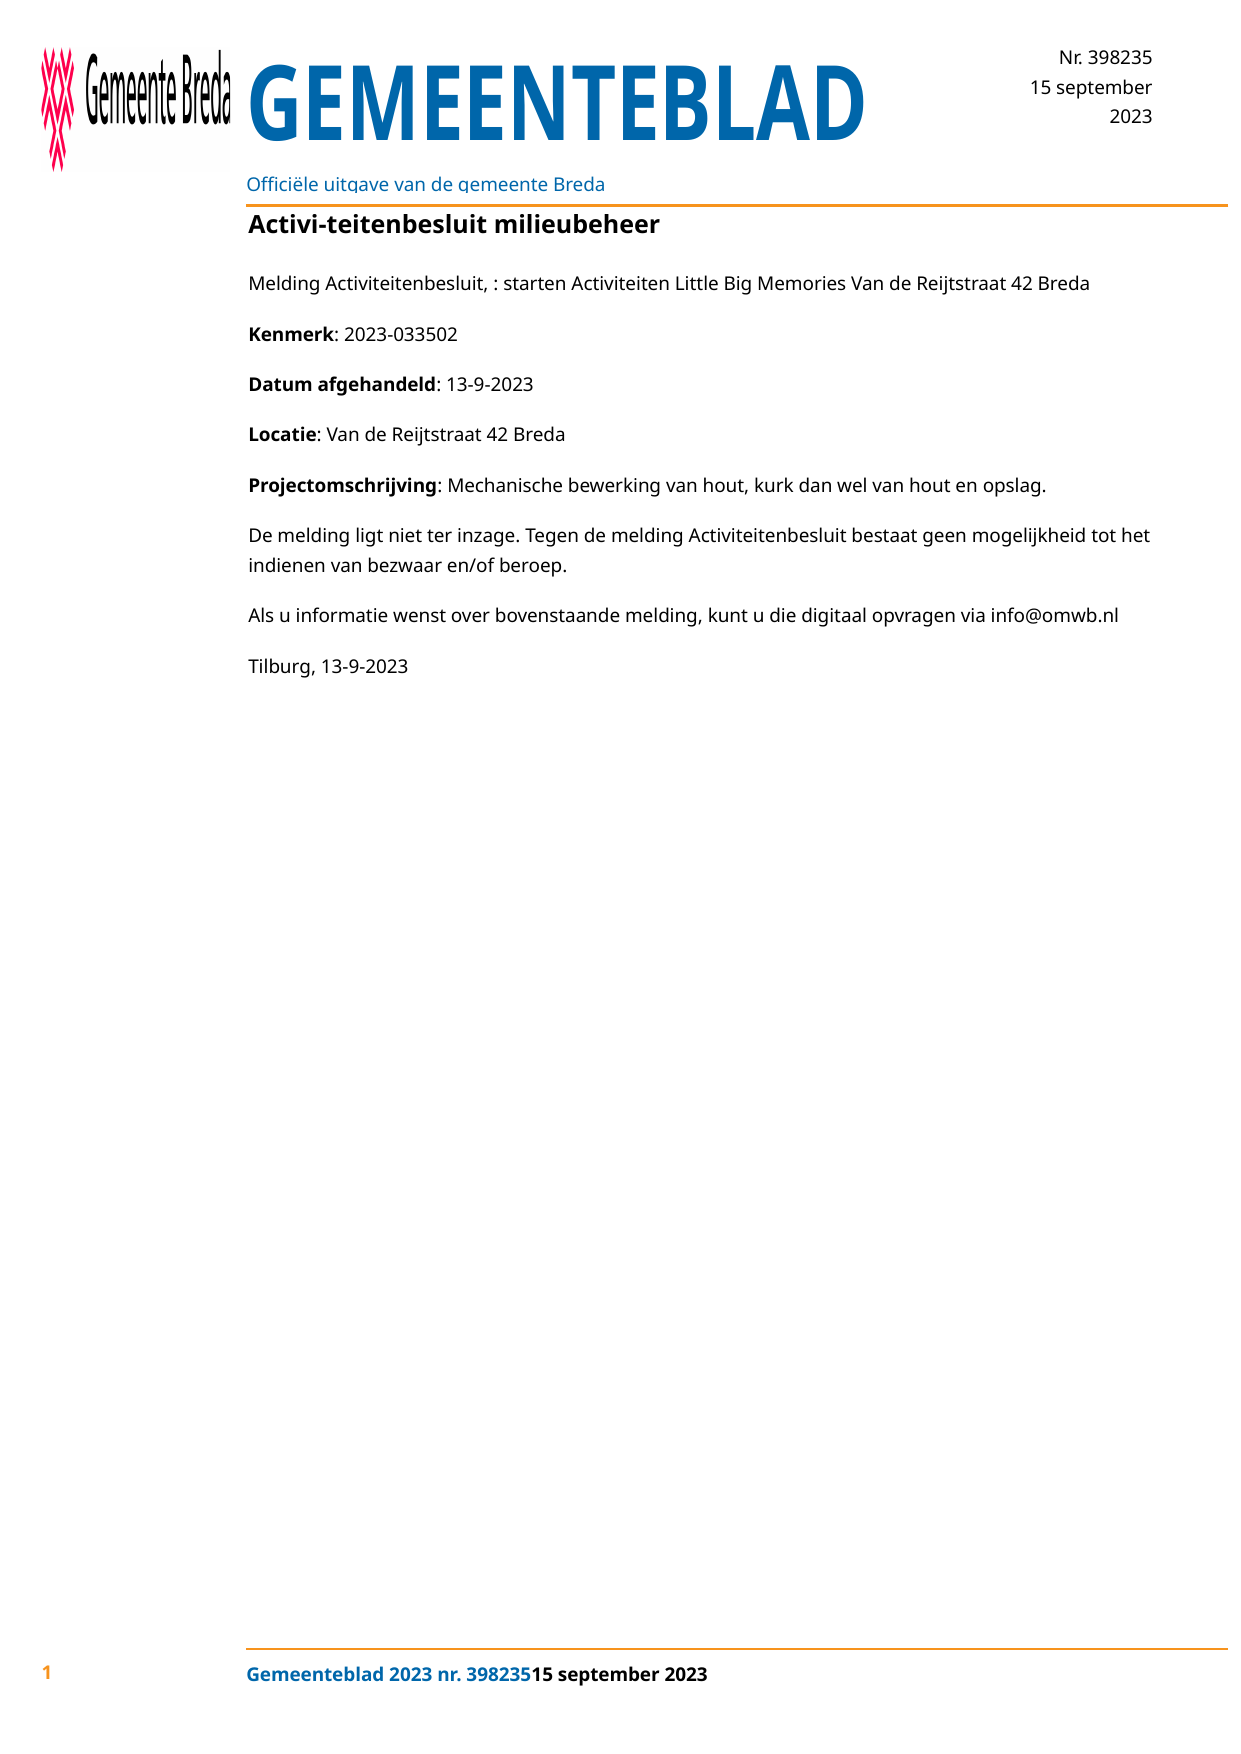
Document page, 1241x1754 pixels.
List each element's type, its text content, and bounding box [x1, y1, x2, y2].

picture [41, 47, 231, 172]
text Projectomschrijving: Mechanische bewerking van hout, kurk dan wel van hout en opslag. [248, 472, 1152, 498]
text Locatie: Van de Reijtstraat 42 Breda [248, 422, 1152, 447]
text Activi-teitenbesluit milieubeheer [248, 207, 1152, 241]
text Datum afgehandeld: 13-9-2023 [248, 371, 1152, 397]
text Melding Activiteitenbesluit, : starten Activiteiten Little Big Memories Van de Reijtstraat 42 Breda [248, 270, 1152, 296]
text De melding ligt niet ter inzage. Tegen de melding Activiteitenbesluit bestaat geen mogelijkheid tot het indienen van bezwaar en/of beroep. [248, 522, 1152, 578]
text Als u informatie wenst over bovenstaande melding, kunt u die digitaal opvragen via info@omwb.nl [248, 602, 1152, 628]
text Tilburg, 13-9-2023 [248, 653, 1152, 678]
text Kenmerk: 2023-033502 [248, 321, 1152, 346]
